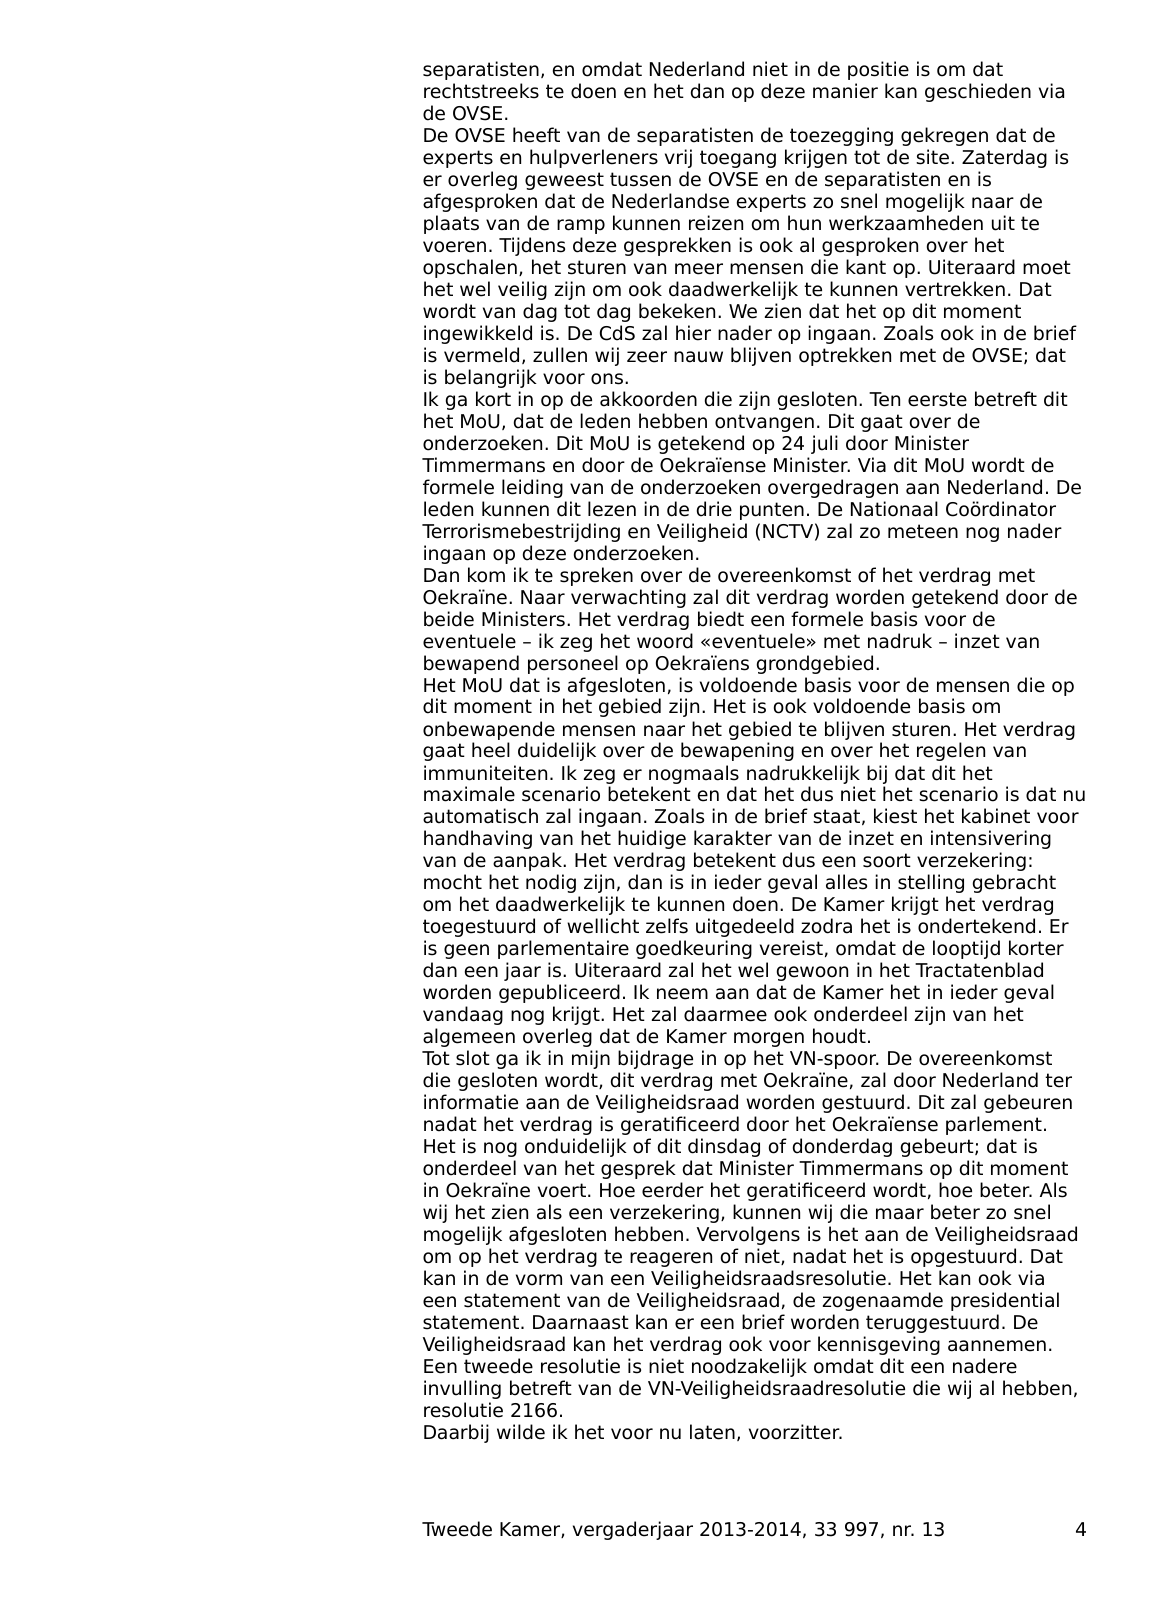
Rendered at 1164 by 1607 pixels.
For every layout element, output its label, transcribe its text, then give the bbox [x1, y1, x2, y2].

text Dan kom ik te spreken over de overeenkomst of het verdrag met Oekraïne. Naar verwachting zal dit verdrag worden getekend door de beide Ministers. Het verdrag biedt een formele basis voor de eventuele – ik zeg het woord «eventuele» met nadruk – inzet van bewapend personeel op Oekraïens grondgebied. [422, 564, 1087, 674]
text Daarbij wilde ik het voor nu laten, voorzitter. [422, 1422, 1087, 1444]
text De OVSE heeft van de separatisten de toezegging gekregen dat de experts en hulpverleners vrij toegang krijgen tot de site. Zaterdag is er overleg geweest tussen de OVSE en de separatisten en is afgesproken dat de Nederlandse experts zo snel mogelijk naar de plaats van de ramp kunnen reizen om hun werkzaamheden uit te voeren. Tijdens deze gesprekken is ook al gesproken over het opschalen, het sturen van meer mensen die kant op. Uiteraard moet het wel veilig zijn om ook daadwerkelijk te kunnen vertrekken. Dat wordt van dag tot dag bekeken. We zien dat het op dit moment ingewikkeld is. De CdS zal hier nader op ingaan. Zoals ook in de brief is vermeld, zullen wij zeer nauw blijven optrekken met de OVSE; dat is belangrijk voor ons. [422, 125, 1087, 389]
text separatisten, en omdat Nederland niet in de positie is om dat rechtstreeks te doen en het dan op deze manier kan geschieden via de OVSE. [422, 59, 1087, 125]
text Ik ga kort in op de akkoorden die zijn gesloten. Ten eerste betreft dit het MoU, dat de leden hebben ontvangen. Dit gaat over de onderzoeken. Dit MoU is getekend op 24 juli door Minister Timmermans en door de Oekraïense Minister. Via dit MoU wordt de formele leiding van de onderzoeken overgedragen aan Nederland. De leden kunnen dit lezen in de drie punten. De Nationaal Coördinator Terrorismebestrijding en Veiligheid (NCTV) zal zo meteen nog nader ingaan op deze onderzoeken. [422, 389, 1087, 564]
text Tot slot ga ik in mijn bijdrage in op het VN-spoor. De overeenkomst die gesloten wordt, dit verdrag met Oekraïne, zal door Nederland ter informatie aan de Veiligheidsraad worden gestuurd. Dit zal gebeuren nadat het verdrag is geratificeerd door het Oekraïense parlement. Het is nog onduidelijk of dit dinsdag of donderdag gebeurt; dat is onderdeel van het gesprek dat Minister Timmermans op dit moment in Oekraïne voert. Hoe eerder het geratificeerd wordt, hoe beter. Als wij het zien als een verzekering, kunnen wij die maar beter zo snel mogelijk afgesloten hebben. Vervolgens is het aan de Veiligheidsraad om op het verdrag te reageren of niet, nadat het is opgestuurd. Dat kan in de vorm van een Veiligheidsraadsresolutie. Het kan ook via een statement van de Veiligheidsraad, de zogenaamde presidential statement. Daarnaast kan er een brief worden teruggestuurd. De Veiligheidsraad kan het verdrag ook voor kennisgeving aannemen. Een tweede resolutie is niet noodzakelijk omdat dit een nadere invulling betreft van de VN-Veiligheidsraadresolutie die wij al hebben, resolutie 2166. [422, 1048, 1087, 1422]
text Het MoU dat is afgesloten, is voldoende basis voor de mensen die op dit moment in het gebied zijn. Het is ook voldoende basis om onbewapende mensen naar het gebied te blijven sturen. Het verdrag gaat heel duidelijk over de bewapening en over het regelen van immuniteiten. Ik zeg er nogmaals nadrukkelijk bij dat dit het maximale scenario betekent en dat het dus niet het scenario is dat nu automatisch zal ingaan. Zoals in de brief staat, kiest het kabinet voor handhaving van het huidige karakter van de inzet en intensivering van de aanpak. Het verdrag betekent dus een soort verzekering: mocht het nodig zijn, dan is in ieder geval alles in stelling gebracht om het daadwerkelijk te kunnen doen. De Kamer krijgt het verdrag toegestuurd of wellicht zelfs uitgedeeld zodra het is ondertekend. Er is geen parlementaire goedkeuring vereist, omdat de looptijd korter dan een jaar is. Uiteraard zal het wel gewoon in het Tractatenblad worden gepubliceerd. Ik neem aan dat de Kamer het in ieder geval vandaag nog krijgt. Het zal daarmee ook onderdeel zijn van het algemeen overleg dat de Kamer morgen houdt. [422, 674, 1087, 1048]
